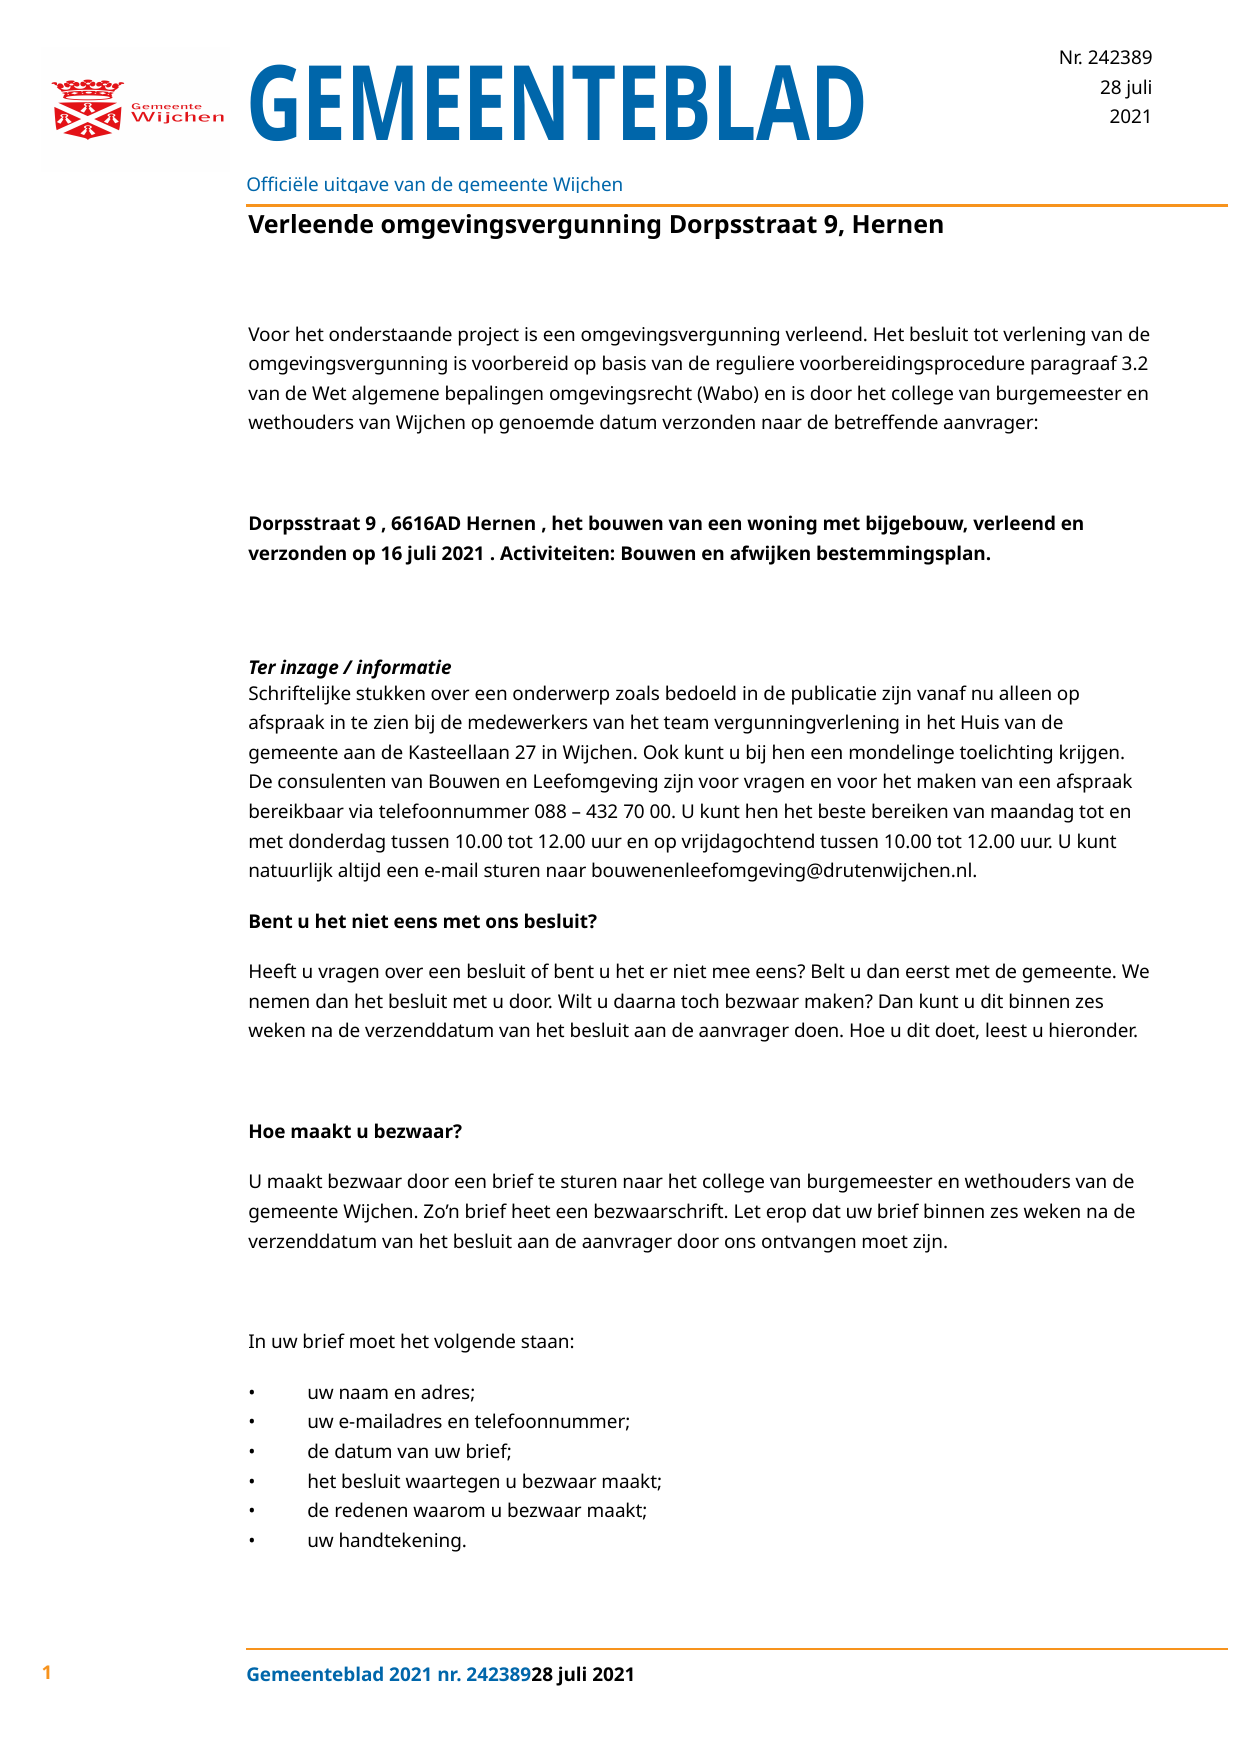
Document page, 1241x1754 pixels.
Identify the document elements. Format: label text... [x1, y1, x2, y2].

list de datum van uw brief; [248, 1438, 1152, 1464]
picture [41, 47, 231, 172]
text Dorpsstraat 9 , 6616AD Hernen , het bouwen van een woning met bijgebouw, verleend en verzonden op 16 juli 2021 . Activiteiten: Bouwen en afwijken bestemmingsplan. [248, 510, 1152, 566]
text U maakt bezwaar door een brief te sturen naar het college van burgemeester en wethouders van de gemeente Wijchen. Zo’n brief heet een bezwaarschrift. Let erop dat uw brief binnen zes weken na de verzenddatum van het besluit aan de aanvrager door ons ontvangen moet zijn. [248, 1169, 1152, 1254]
text Voor het onderstaande project is een omgevingsvergunning verleend. Het besluit tot verlening van de omgevingsvergunning is voorbereid op basis van de reguliere voorbereidingsprocedure paragraaf 3.2 van de Wet algemene bepalingen omgevingsrecht (Wabo) en is door het college van burgemeester en wethouders van Wijchen op genoemde datum verzonden naar de betreffende aanvrager: [248, 321, 1152, 435]
list uw naam en adres; [248, 1379, 1152, 1405]
list het besluit waartegen u bezwaar maakt; [248, 1468, 1152, 1494]
list uw handtekening. [248, 1527, 1152, 1553]
text Heeft u vragen over een besluit of bent u het er niet mee eens? Belt u dan eerst met de gemeente. We nemen dan het besluit met u door. Wilt u daarna toch bezwaar maken? Dan kunt u dit binnen zes weken na de verzenddatum van het besluit aan de aanvrager doen. Hoe u dit doet, leest u hieronder. [248, 958, 1152, 1043]
text Bent u het niet eens met ons besluit? [248, 908, 1152, 934]
text Verleende omgevingsvergunning Dorpsstraat 9, Hernen [248, 207, 1152, 241]
text Schriftelijke stukken over een onderwerp zoals bedoeld in de publicatie zijn vanaf nu alleen op afspraak in te zien bij de medewerkers van het team vergunningverlening in het Huis van de gemeente aan de Kasteellaan 27 in Wijchen. Ook kunt u bij hen een mondelinge toelichting krijgen. De consulenten van Bouwen en Leefomgeving zijn voor vragen en voor het maken van een afspraak bereikbaar via telefoonnummer 088 – 432 70 00. U kunt hen het beste bereiken van maandag tot en met donderdag tussen 10.00 tot 12.00 uur en op vrijdagochtend tussen 10.00 tot 12.00 uur. U kunt natuurlijk altijd een e-mail sturen naar bouwenenleefomgeving@drutenwijchen.nl. [248, 680, 1152, 883]
list de redenen waarom u bezwaar maakt; [248, 1497, 1152, 1523]
text In uw brief moet het volgende staan: [248, 1329, 1152, 1354]
list uw e-mailadres en telefoonnummer; [248, 1409, 1152, 1434]
text Hoe maakt u bezwaar? [248, 1118, 1152, 1144]
text Ter inzage / informatie [248, 654, 1152, 680]
